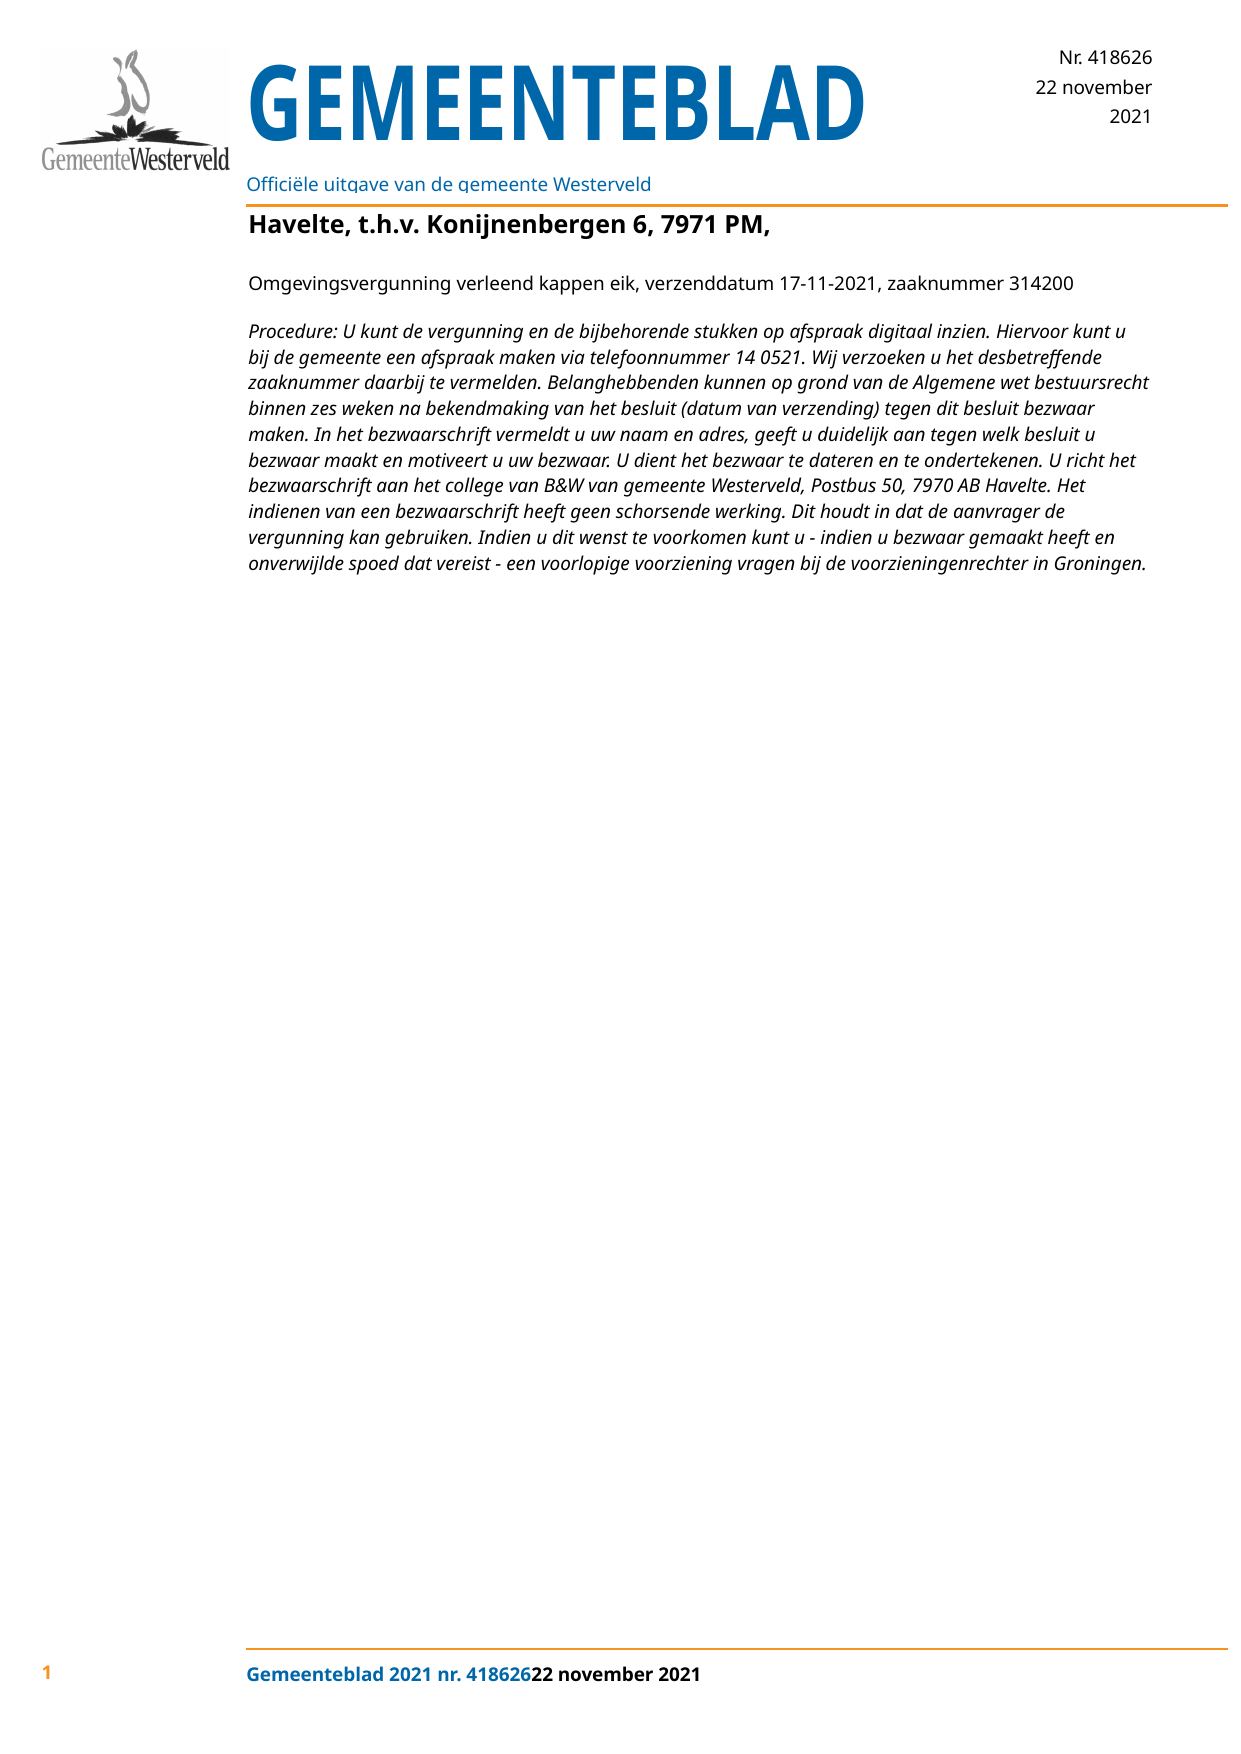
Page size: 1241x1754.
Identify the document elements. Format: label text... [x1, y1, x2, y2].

text Havelte, t.h.v. Konijnenbergen 6, 7971 PM, [248, 207, 1152, 241]
text Procedure: U kunt de vergunning en de bijbehorende stukken op afspraak digitaal inzien. Hiervoor kunt u bij de gemeente een afspraak maken via telefoonnummer 14 0521. Wij verzoeken u het desbetreffende zaaknummer daarbij te vermelden. Belanghebbenden kunnen op grond van de Algemene wet bestuursrecht binnen zes weken na bekendmaking van het besluit (datum van verzending) tegen dit besluit bezwaar maken. In het bezwaarschrift vermeldt u uw naam en adres, geeft u duidelijk aan tegen welk besluit u bezwaar maakt en motiveert u uw bezwaar. U dient het bezwaar te dateren en te ondertekenen. U richt het bezwaarschrift aan het college van B&W van gemeente Westerveld, Postbus 50, 7970 AB Havelte. Het indienen van een bezwaarschrift heeft geen schorsende werking. Dit houdt in dat de aanvrager de vergunning kan gebruiken. Indien u dit wenst te voorkomen kunt u - indien u bezwaar gemaakt heeft en onverwijlde spoed dat vereist - een voorlopige voorziening vragen bij de voorzieningenrechter in Groningen. [248, 318, 1152, 575]
picture [41, 47, 231, 172]
text Omgevingsvergunning verleend kappen eik, verzenddatum 17-11-2021, zaaknummer 314200 [248, 270, 1152, 296]
